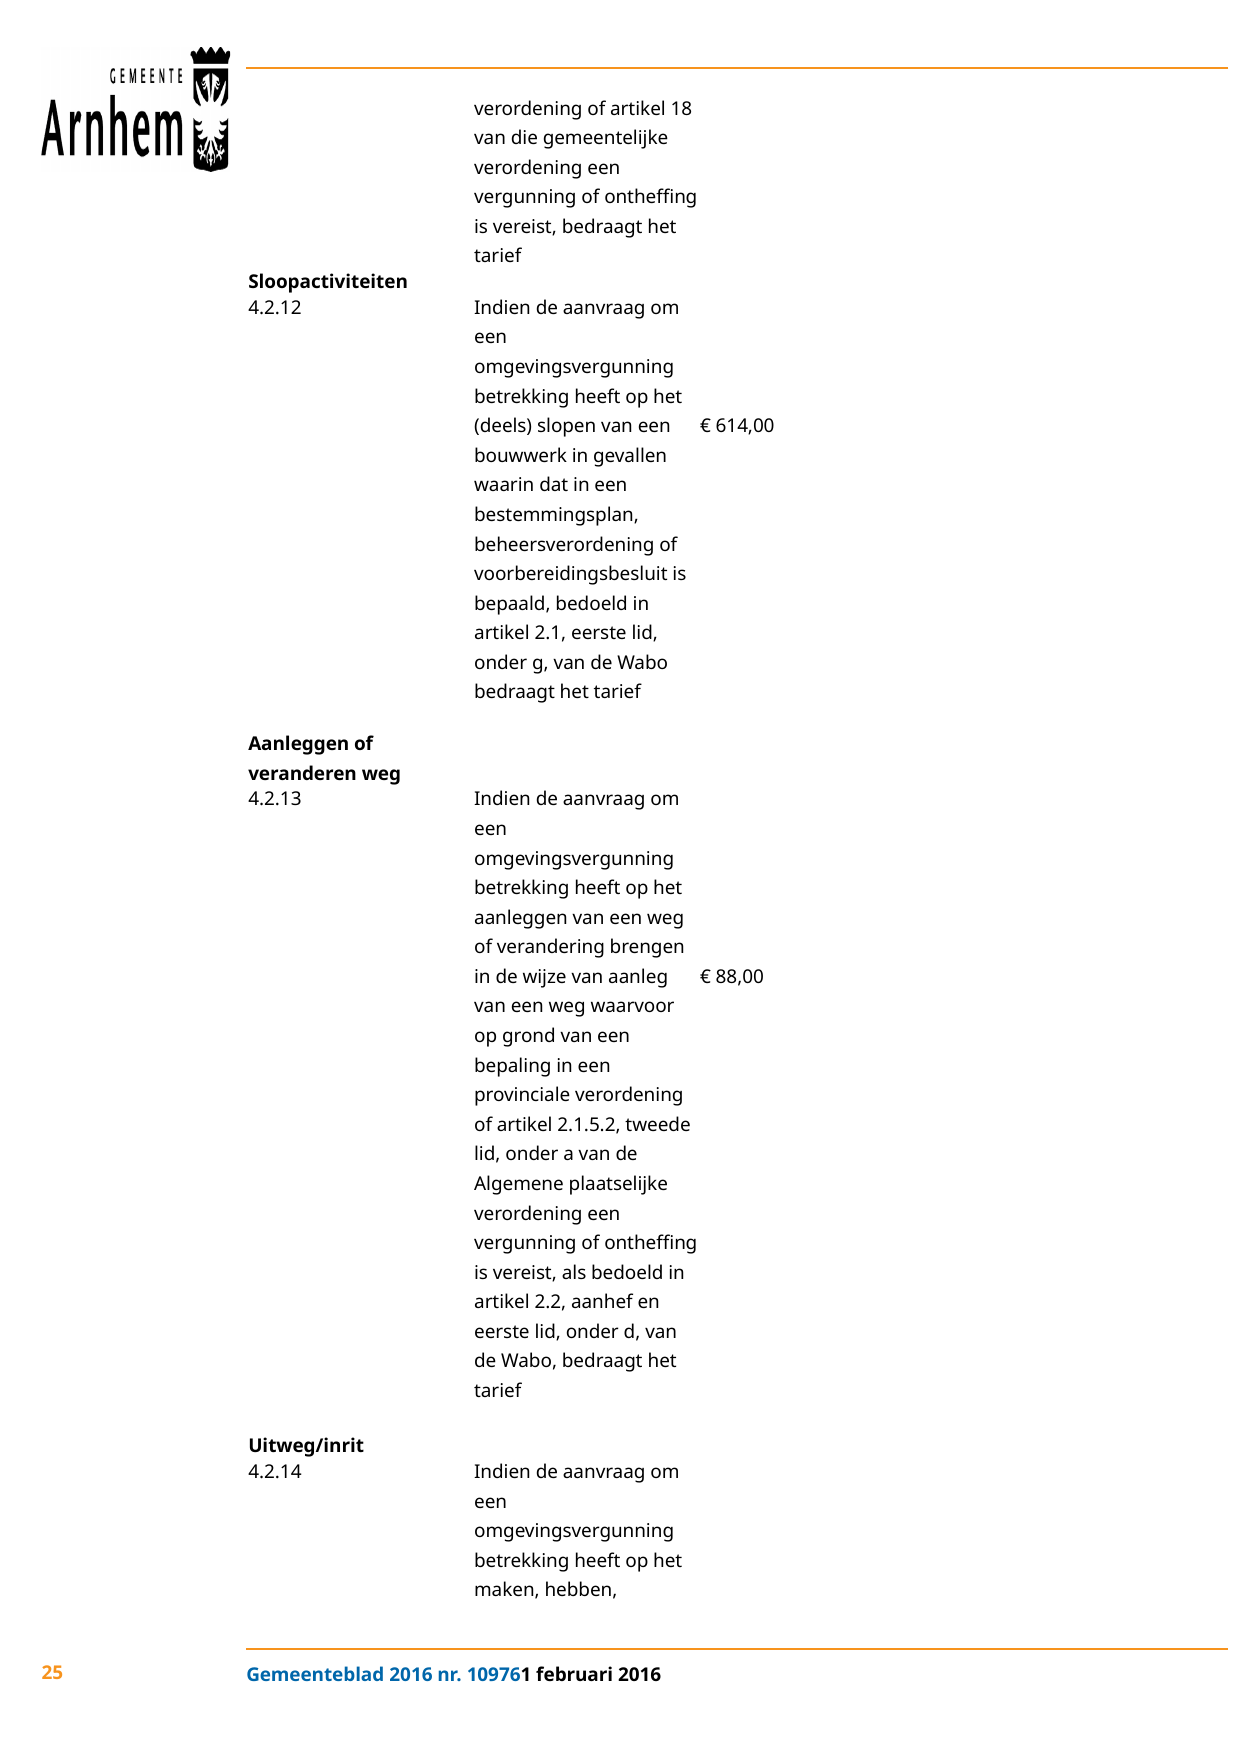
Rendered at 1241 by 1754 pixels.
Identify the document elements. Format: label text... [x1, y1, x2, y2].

table_cell verordening of artikel 18 van die gemeentelijke verordening een vergunning of ontheffing is vereist, bedraagt het tarief [474, 95, 700, 268]
table_cell 4.2.12 [248, 294, 474, 704]
table_cell 4.2.13 [248, 786, 474, 1403]
table_cell [474, 705, 700, 730]
table_cell Indien de aanvraag om een omgevingsvergunning betrekking heeft op het maken, hebben, [474, 1458, 700, 1602]
table_cell Indien de aanvraag om een omgevingsvergunning betrekking heeft op het aanleggen van een weg of verandering brengen in de wijze van aanleg van een weg waarvoor op grond van een bepaling in een provinciale verordening of artikel 2.1.5.2, tweede lid, onder a van de Algemene plaatselijke verordening een vergunning of ontheffing is vereist, als bedoeld in artikel 2.2, aanhef en eerste lid, onder d, van de Wabo, bedraagt het tarief [474, 786, 700, 1403]
table_cell [700, 95, 926, 268]
table_cell Indien de aanvraag om een omgevingsvergunning betrekking heeft op het (deels) slopen van een bouwwerk in gevallen waarin dat in een bestemmingsplan, beheersverordening of voorbereidingsbesluit is bepaald, bedoeld in artikel 2.1, eerste lid, onder g, van de Wabo bedraagt het tarief [474, 294, 700, 704]
table_cell [248, 705, 474, 730]
table_cell Aanleggen of veranderen weg [248, 730, 474, 786]
table_cell 4.2.14 [248, 1458, 474, 1602]
table_cell [700, 705, 926, 730]
table_cell Sloopactiviteiten [248, 269, 474, 294]
table_cell [700, 1458, 926, 1602]
table_cell € 614,00 [700, 294, 926, 704]
table_cell Uitweg/inrit [248, 1403, 474, 1458]
table_cell € 88,00 [700, 786, 926, 1403]
table_cell [248, 95, 474, 268]
picture [41, 47, 231, 172]
